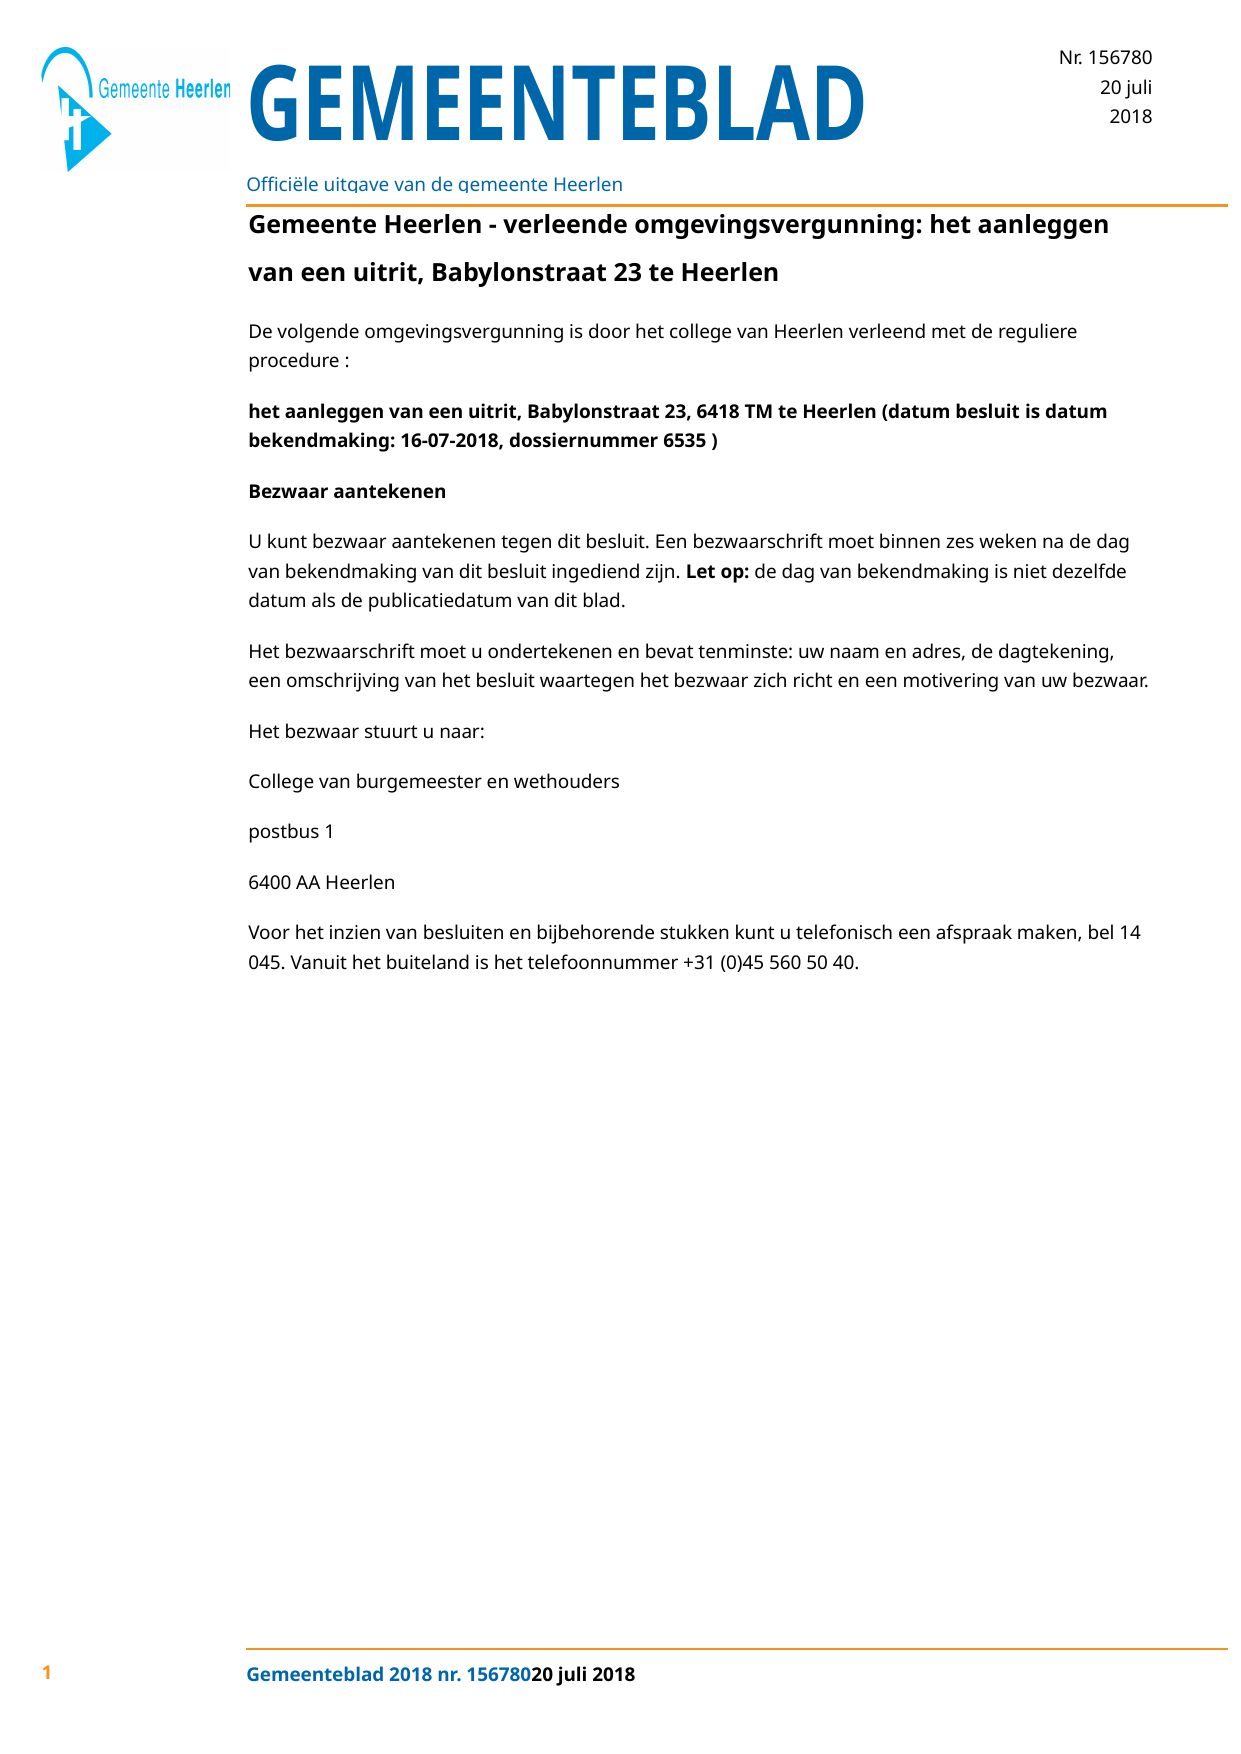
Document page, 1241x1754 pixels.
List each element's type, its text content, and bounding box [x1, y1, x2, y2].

text 6400 AA Heerlen [248, 869, 1152, 895]
text Bezwaar aantekenen [248, 478, 1152, 504]
text Het bezwaar stuurt u naar: [248, 718, 1152, 744]
text U kunt bezwaar aantekenen tegen dit besluit. Een bezwaarschrift moet binnen zes weken na de dag van bekendmaking van dit besluit ingediend zijn. Let op: de dag van bekendmaking is niet dezelfde datum als de publicatiedatum van dit blad. [248, 528, 1152, 613]
text Voor het inzien van besluiten en bijbehorende stukken kunt u telefonisch een afspraak maken, bel 14 045. Vanuit het buiteland is het telefoonnummer +31 (0)45 560 50 40. [248, 919, 1152, 975]
text De volgende omgevingsvergunning is door het college van Heerlen verleend met de reguliere procedure : [248, 318, 1152, 373]
text Het bezwaarschrift moet u ondertekenen en bevat tenminste: uw naam en adres, de dagtekening, een omschrijving van het besluit waartegen het bezwaar zich richt en een motivering van uw bezwaar. [248, 638, 1152, 693]
text College van burgemeester en wethouders [248, 768, 1152, 794]
text Gemeente Heerlen - verleende omgevingsvergunning: het aanleggen van een uitrit, Babylonstraat 23 te Heerlen [248, 207, 1152, 288]
picture [41, 47, 58, 70]
text het aanleggen van een uitrit, Babylonstraat 23, 6418 TM te Heerlen (datum besluit is datum bekendmaking: 16-07-2018, dossiernummer 6535 ) [248, 398, 1152, 453]
text postbus 1 [248, 819, 1152, 844]
picture [41, 47, 231, 172]
